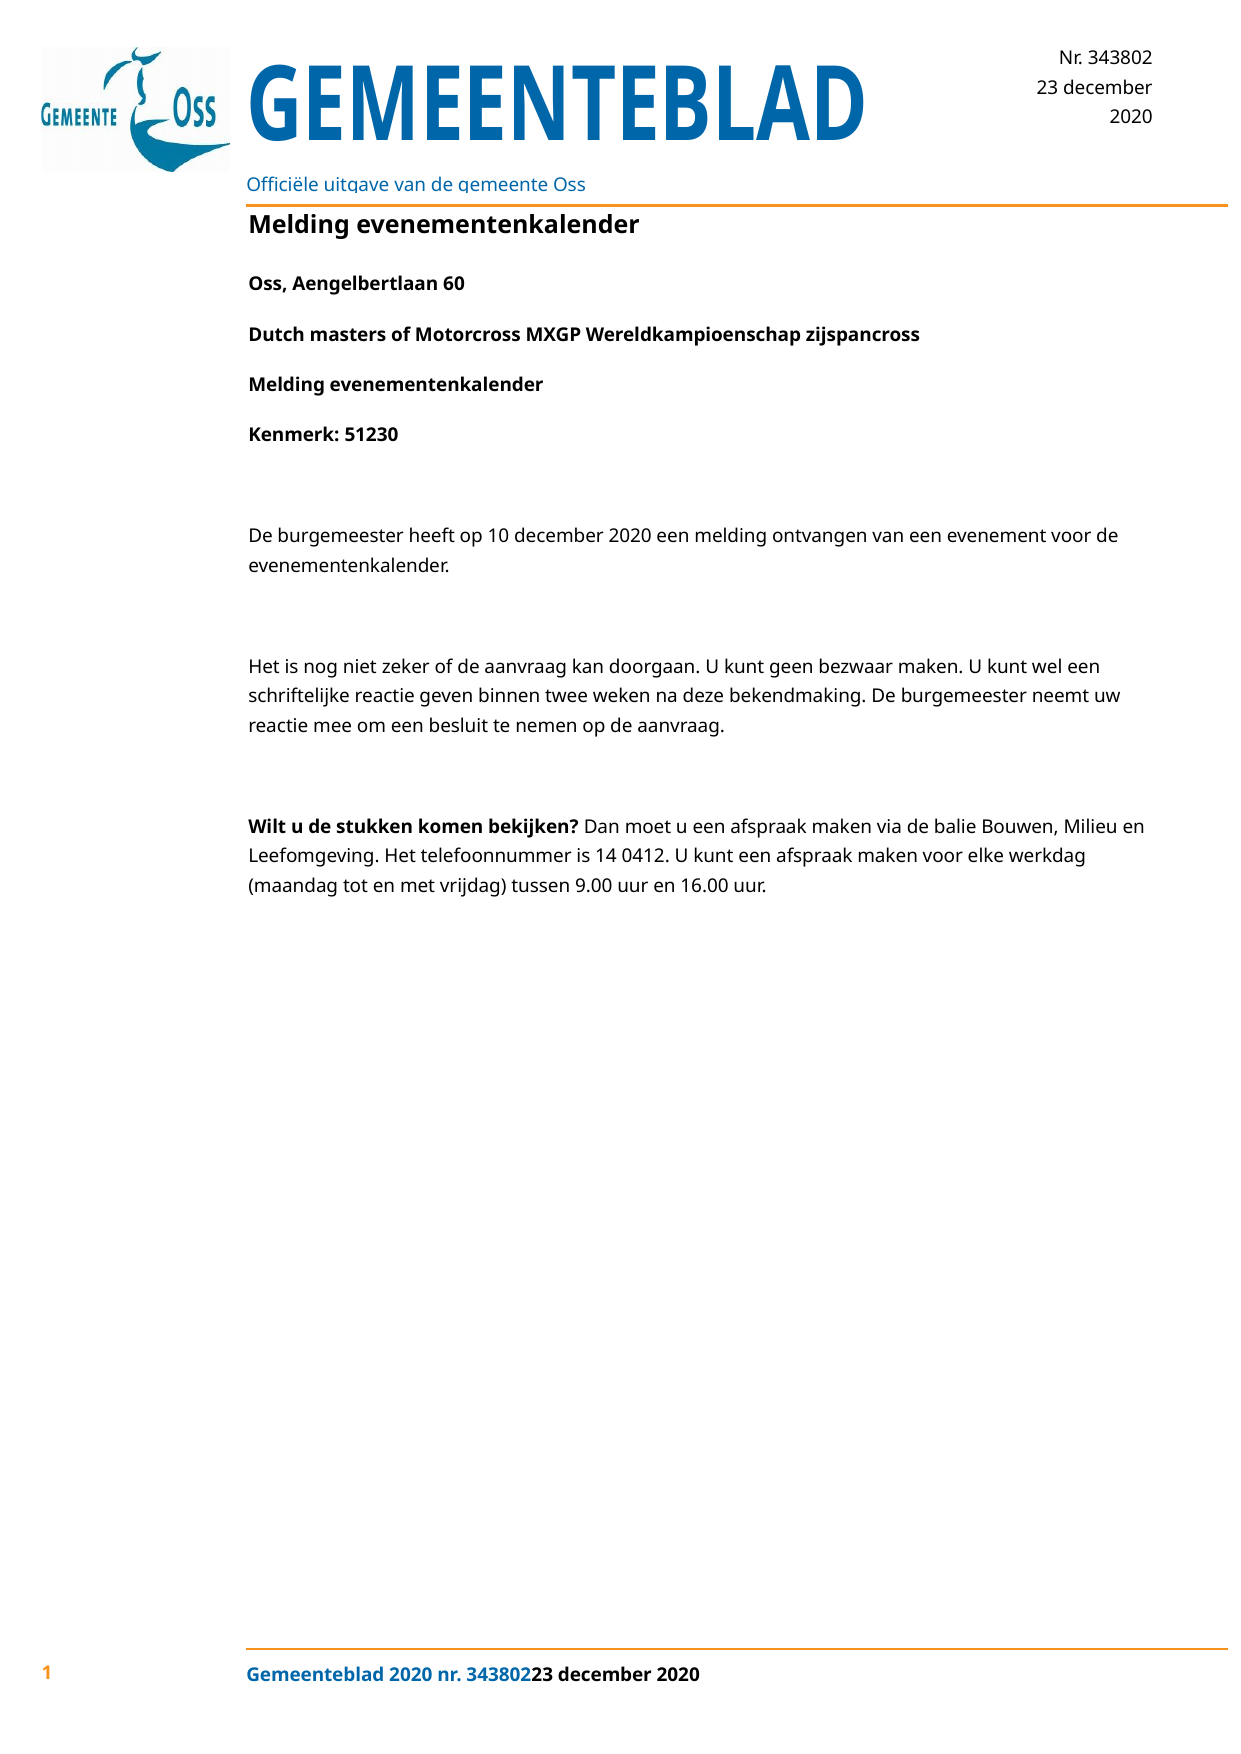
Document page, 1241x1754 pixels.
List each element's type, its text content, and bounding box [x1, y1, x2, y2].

text Melding evenementenkalender [248, 371, 1152, 397]
text Oss, Aengelbertlaan 60 [248, 270, 1152, 296]
text Melding evenementenkalender [248, 207, 1152, 241]
picture [41, 47, 231, 172]
text De burgemeester heeft op 10 december 2020 een melding ontvangen van een evenement voor de evenementenkalender. [248, 522, 1152, 578]
text Dutch masters of Motorcross MXGP Wereldkampioenschap zijspancross [248, 321, 1152, 346]
text Wilt u de stukken komen bekijken? Dan moet u een afspraak maken via de balie Bouwen, Milieu en Leefomgeving. Het telefoonnummer is 14 0412. U kunt een afspraak maken voor elke werkdag (maandag tot en met vrijdag) tussen 9.00 uur en 16.00 uur. [248, 813, 1152, 898]
text Kenmerk: 51230 [248, 422, 1152, 447]
text Het is nog niet zeker of de aanvraag kan doorgaan. U kunt geen bezwaar maken. U kunt wel een schriftelijke reactie geven binnen twee weken na deze bekendmaking. De burgemeester neemt uw reactie mee om een besluit te nemen op de aanvraag. [248, 653, 1152, 738]
